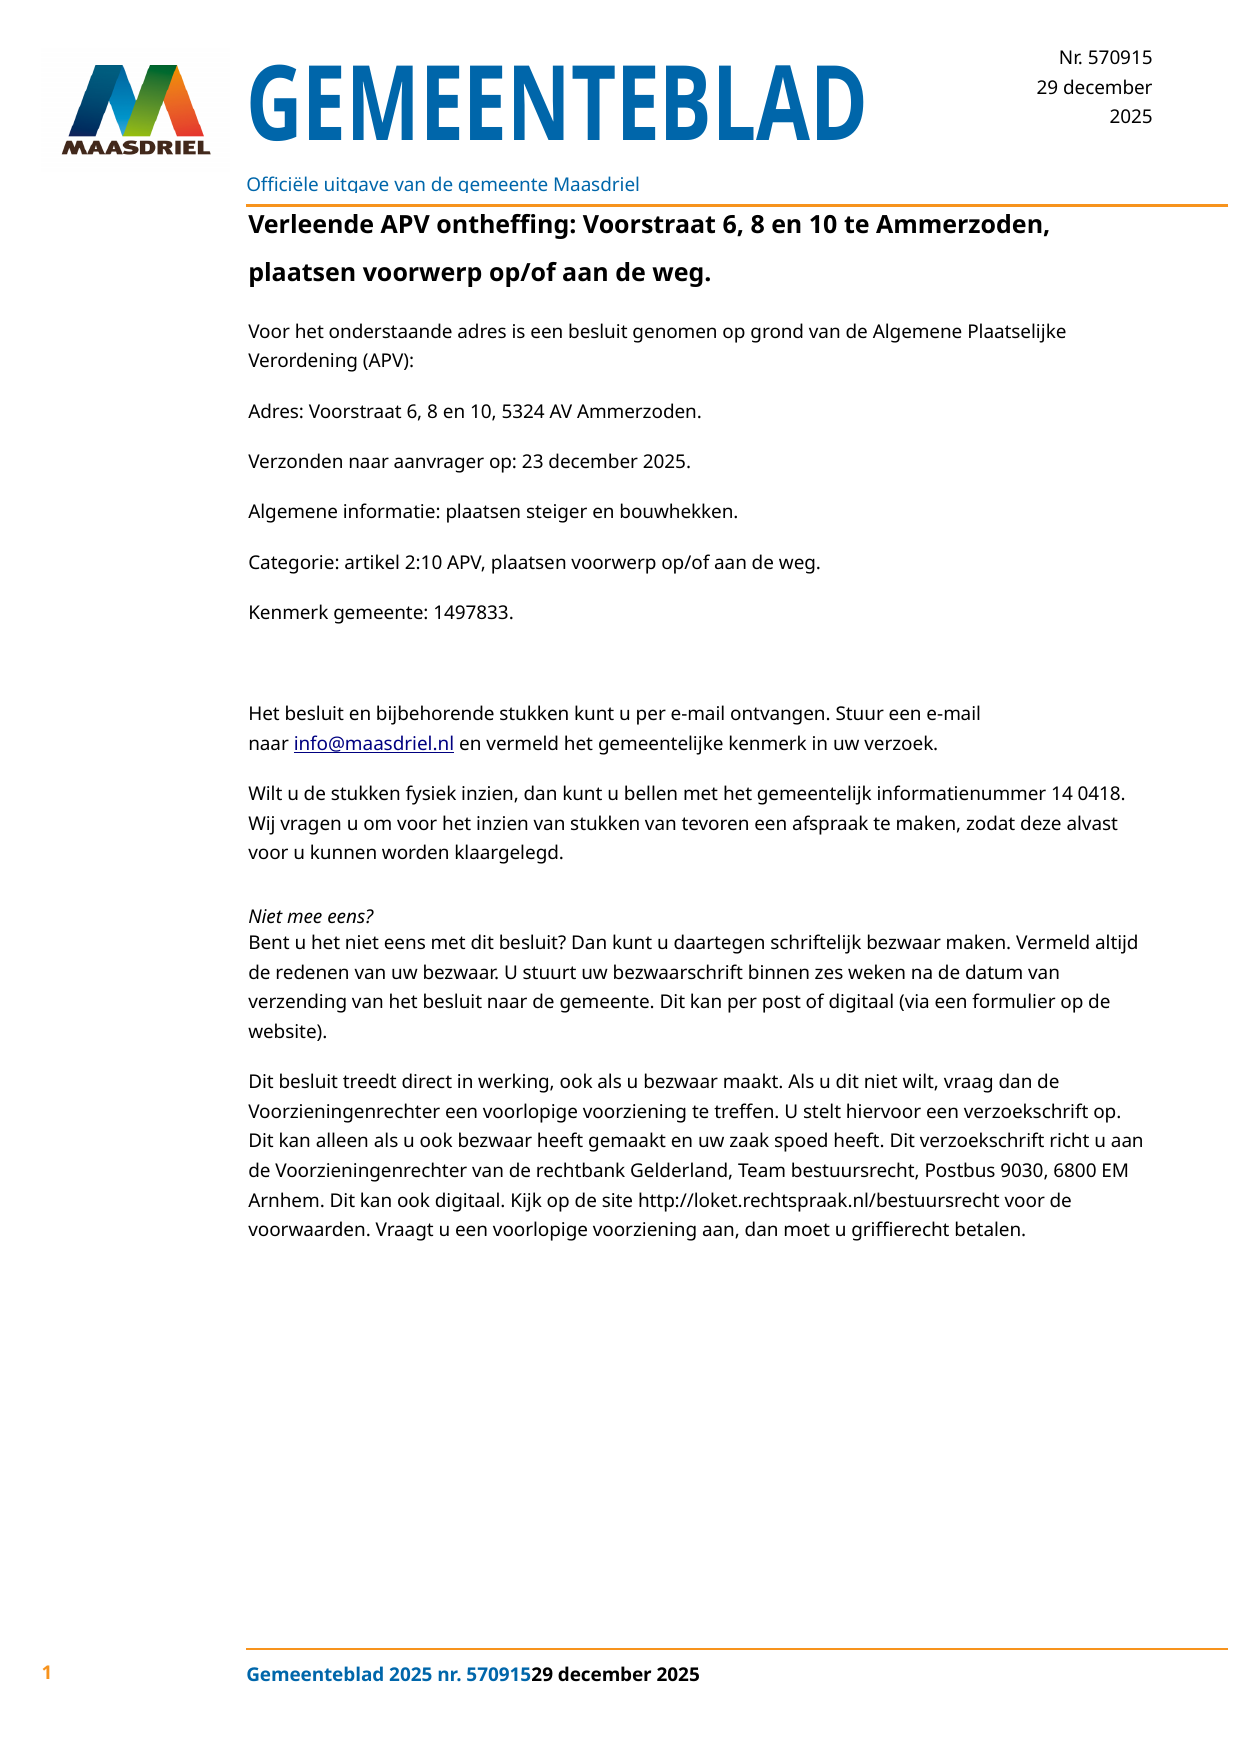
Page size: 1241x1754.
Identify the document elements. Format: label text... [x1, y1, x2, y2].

picture [41, 47, 231, 172]
text Voor het onderstaande adres is een besluit genomen op grond van de Algemene Plaatselijke Verordening (APV): [248, 318, 1152, 373]
text Verleende APV ontheffing: Voorstraat 6, 8 en 10 te Ammerzoden, plaatsen voorwerp op/of aan de weg. [248, 207, 1152, 288]
text Bent u het niet eens met dit besluit? Dan kunt u daartegen schriftelijk bezwaar maken. Vermeld altijd de redenen van uw bezwaar. U stuurt uw bezwaarschrift binnen zes weken na de datum van verzending van het besluit naar de gemeente. Dit kan per post of digitaal (via een formulier op de website). [248, 929, 1152, 1044]
text Kenmerk gemeente: 1497833. [248, 599, 1152, 625]
text Wilt u de stukken fysiek inzien, dan kunt u bellen met het gemeentelijk informatienummer 14 0418. Wij vragen u om voor het inzien van stukken van tevoren een afspraak te maken, zodat deze alvast voor u kunnen worden klaargelegd. [248, 780, 1152, 865]
text Dit besluit treedt direct in werking, ook als u bezwaar maakt. Als u dit niet wilt, vraag dan de Voorzieningenrechter een voorlopige voorziening te treffen. U stelt hiervoor een verzoekschrift op. Dit kan alleen als u ook bezwaar heeft gemaakt en uw zaak spoed heeft. Dit verzoekschrift richt u aan de Voorzieningenrechter van de rechtbank Gelderland, Team bestuursrecht, Postbus 9030, 6800 EM Arnhem. Dit kan ook digitaal. Kijk op de site http://loket.rechtspraak.nl/bestuursrecht voor de voorwaarden. Vraagt u een voorlopige voorziening aan, dan moet u griffierecht betalen. [248, 1068, 1152, 1242]
text Verzonden naar aanvrager op: 23 december 2025. [248, 448, 1152, 474]
text Algemene informatie: plaatsen steiger en bouwhekken. [248, 499, 1152, 524]
text Adres: Voorstraat 6, 8 en 10, 5324 AV Ammerzoden. [248, 398, 1152, 424]
text Categorie: artikel 2:10 APV, plaatsen voorwerp op/of aan de weg. [248, 549, 1152, 575]
text Het besluit en bijbehorende stukken kunt u per e-mail ontvangen. Stuur een e-mail naar info@maasdriel.nl en vermeld het gemeentelijke kenmerk in uw verzoek. [248, 700, 1152, 756]
text Niet mee eens? [248, 903, 1152, 929]
